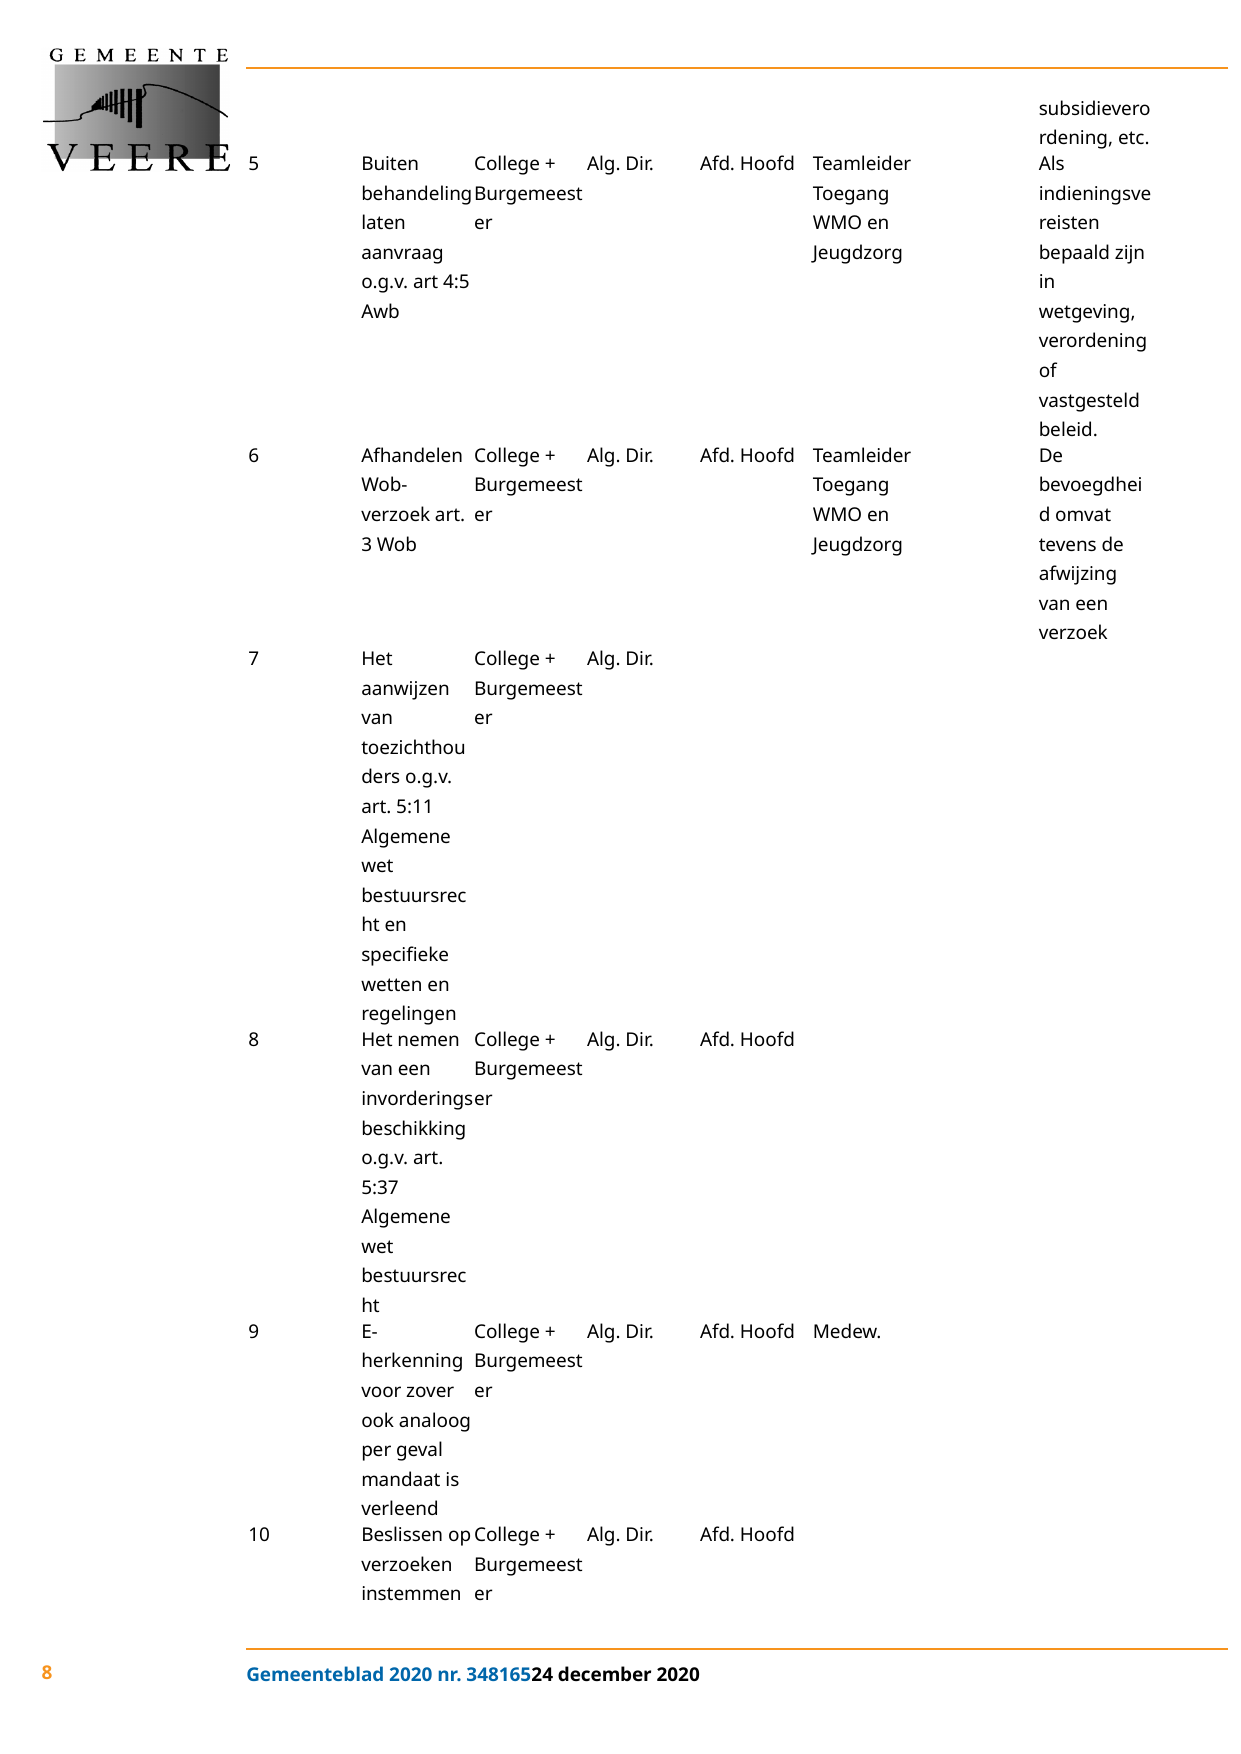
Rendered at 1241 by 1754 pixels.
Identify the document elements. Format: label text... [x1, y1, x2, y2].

table_cell [926, 95, 1038, 150]
table_cell Alg. Dir. [587, 645, 700, 1026]
table_cell [926, 645, 1038, 1026]
table_cell 6 [248, 442, 361, 645]
table_cell [361, 95, 474, 150]
picture [41, 47, 231, 172]
table_cell subsidieverordening, etc. [1039, 95, 1152, 150]
table_cell Afd. Hoofd [700, 442, 813, 645]
table_cell Afd. Hoofd [700, 150, 813, 442]
table_cell Beslissen op verzoeken instemmen [361, 1521, 474, 1606]
table_cell [813, 1026, 926, 1318]
table_cell College + Burgemeester [474, 442, 587, 645]
table_cell Alg. Dir. [587, 1521, 700, 1606]
table_cell [248, 95, 361, 150]
table_cell E-herkenning voor zover ook analoog per geval mandaat is verleend [361, 1318, 474, 1521]
table_cell Afd. Hoofd [700, 1318, 813, 1521]
table_cell Als indieningsvereisten bepaald zijn in wetgeving, verordening of vastgesteld beleid. [1039, 150, 1152, 442]
table_cell Teamleider Toegang WMO en Jeugdzorg [813, 442, 926, 645]
table_cell [1039, 1026, 1152, 1318]
table_cell [926, 1026, 1038, 1318]
table_cell 5 [248, 150, 361, 442]
table_cell College + Burgemeester [474, 1521, 587, 1606]
table_cell [1039, 1318, 1152, 1521]
table_cell [1039, 1521, 1152, 1606]
table_cell Het nemen van een invorderingsbeschikking o.g.v. art. 5:37 Algemene wet bestuursrecht [361, 1026, 474, 1318]
table_cell College + Burgemeester [474, 150, 587, 442]
table_cell College + Burgemeester [474, 1318, 587, 1521]
table_cell [813, 645, 926, 1026]
table_cell Afhandelen Wob-verzoek art. 3 Wob [361, 442, 474, 645]
table_cell Het aanwijzen van toezichthouders o.g.v. art. 5:11 Algemene wet bestuursrecht en specifieke wetten en regelingen [361, 645, 474, 1026]
table_cell Alg. Dir. [587, 1318, 700, 1521]
table_cell [926, 442, 1038, 645]
table_cell Alg. Dir. [587, 1026, 700, 1318]
table_cell 8 [248, 1026, 361, 1318]
table_cell [926, 1521, 1038, 1606]
table_cell 7 [248, 645, 361, 1026]
table_cell [926, 150, 1038, 442]
table_cell Afd. Hoofd [700, 1521, 813, 1606]
table_cell De bevoegdheid omvat tevens de afwijzing van een verzoek [1039, 442, 1152, 645]
table_cell 9 [248, 1318, 361, 1521]
table_cell Afd. Hoofd [700, 1026, 813, 1318]
table_cell Buiten behandeling laten aanvraag o.g.v. art 4:5 Awb [361, 150, 474, 442]
table_cell [813, 95, 926, 150]
table_cell [1039, 645, 1152, 1026]
table_cell College + Burgemeester [474, 645, 587, 1026]
table_cell [926, 1318, 1038, 1521]
table_cell [700, 95, 813, 150]
table_cell [474, 95, 587, 150]
table_cell [813, 1521, 926, 1606]
table_cell Alg. Dir. [587, 150, 700, 442]
table_cell 10 [248, 1521, 361, 1606]
table_cell Teamleider Toegang WMO en Jeugdzorg [813, 150, 926, 442]
table_cell Alg. Dir. [587, 442, 700, 645]
table_cell Medew. [813, 1318, 926, 1521]
table_cell [700, 645, 813, 1026]
table_cell College + Burgemeester [474, 1026, 587, 1318]
table_cell [587, 95, 700, 150]
